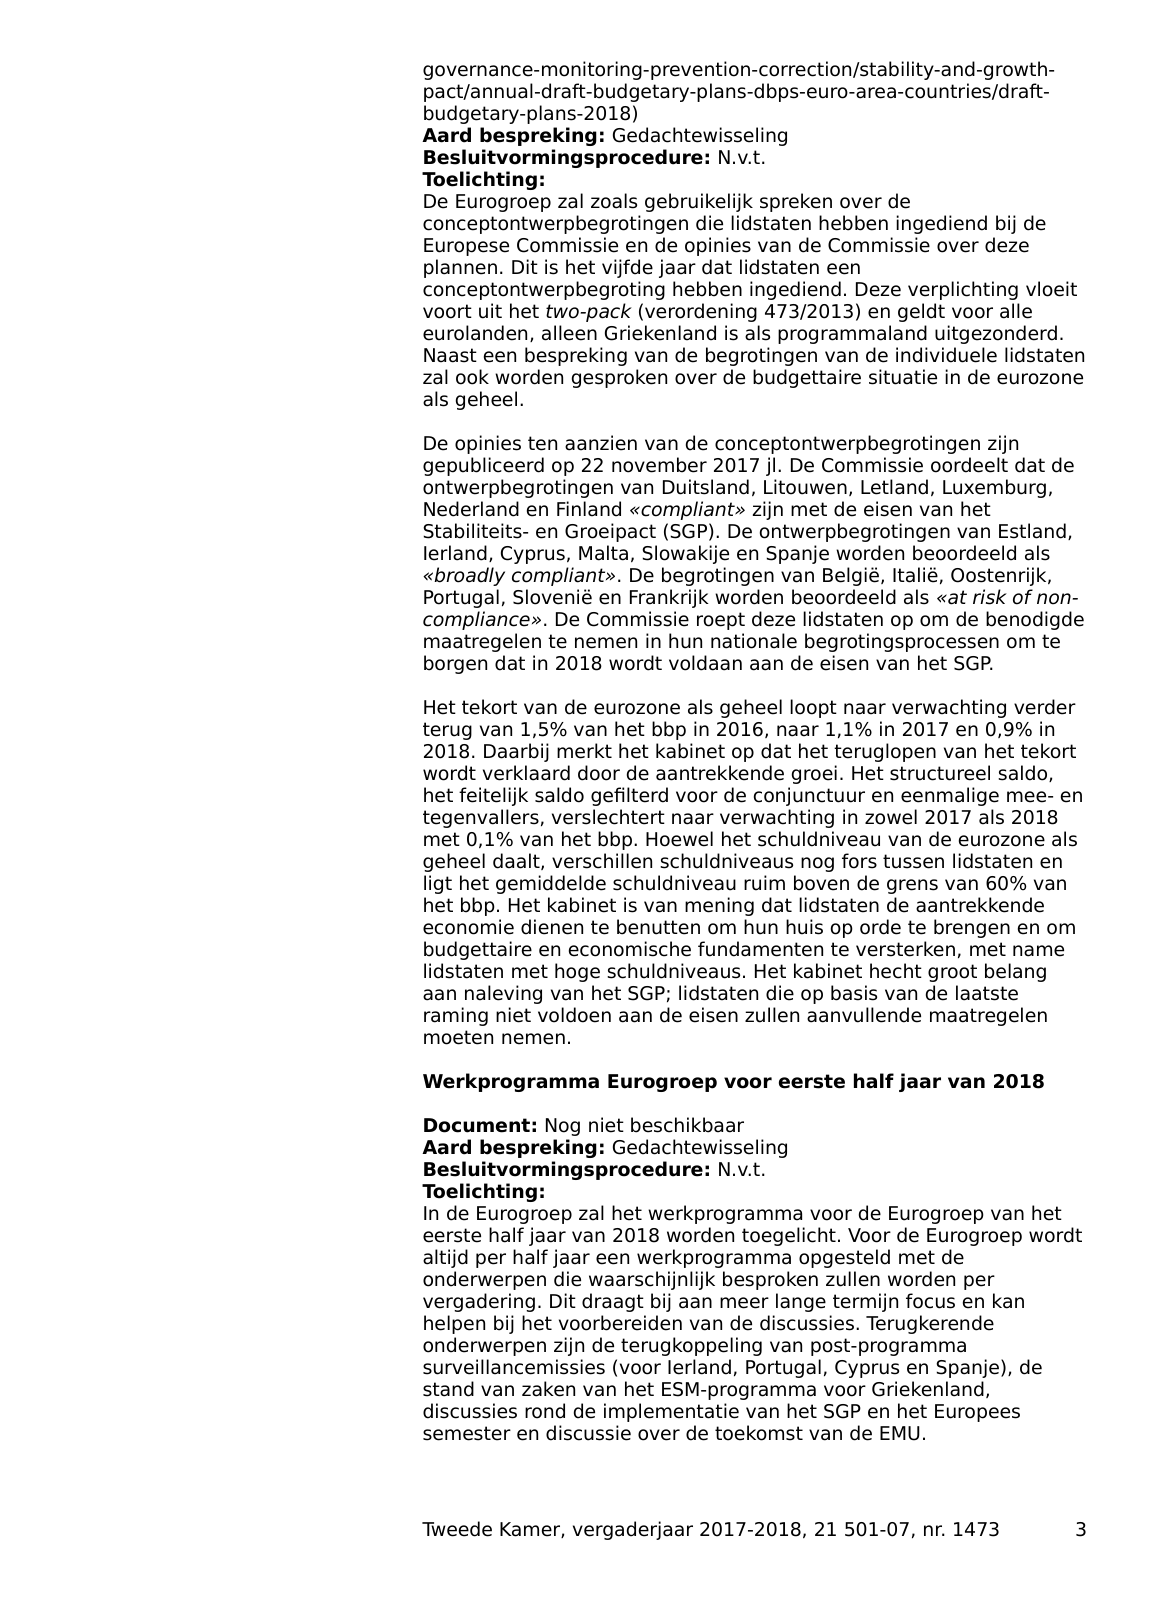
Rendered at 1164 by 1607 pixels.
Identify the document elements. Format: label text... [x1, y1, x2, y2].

text De opinies ten aanzien van de conceptontwerpbegrotingen zijn gepubliceerd op 22 november 2017 jl. De Commissie oordeelt dat de ontwerpbegrotingen van Duitsland, Litouwen, Letland, Luxemburg, Nederland en Finland «compliant» zijn met de eisen van het Stabiliteits- en Groeipact (SGP). De ontwerpbegrotingen van Estland, Ierland, Cyprus, Malta, Slowakije en Spanje worden beoordeeld als «broadly compliant». De begrotingen van België, Italië, Oostenrijk, Portugal, Slovenië en Frankrijk worden beoordeeld als «at risk of non-compliance». De Commissie roept deze lidstaten op om de benodigde maatregelen te nemen in hun nationale begrotingsprocessen om te borgen dat in 2018 wordt voldaan aan de eisen van het SGP. [422, 433, 1087, 675]
text Aard bespreking: Gedachtewisseling [422, 1137, 1087, 1159]
text De Eurogroep zal zoals gebruikelijk spreken over de conceptontwerpbegrotingen die lidstaten hebben ingediend bij de Europese Commissie en de opinies van de Commissie over deze plannen. Dit is het vijfde jaar dat lidstaten een conceptontwerpbegroting hebben ingediend. Deze verplichting vloeit voort uit het two-pack (verordening 473/2013) en geldt voor alle eurolanden, alleen Griekenland is als programmaland uitgezonderd. Naast een bespreking van de begrotingen van de individuele lidstaten zal ook worden gesproken over de budgettaire situatie in de eurozone als geheel. [422, 191, 1087, 411]
text governance-monitoring-prevention-correction/stability-and-growth-pact/annual-draft-budgetary-plans-dbps-euro-area-countries/draft-budgetary-plans-2018) [422, 59, 1087, 125]
text Document: Nog niet beschikbaar [422, 1115, 1087, 1137]
subtitle Werkprogramma Eurogroep voor eerste half jaar van 2018 [422, 1071, 1087, 1093]
text Besluitvormingsprocedure: N.v.t. [422, 1159, 1087, 1181]
text Toelichting: [422, 1181, 1087, 1203]
text Aard bespreking: Gedachtewisseling [422, 125, 1087, 147]
text In de Eurogroep zal het werkprogramma voor de Eurogroep van het eerste half jaar van 2018 worden toegelicht. Voor de Eurogroep wordt altijd per half jaar een werkprogramma opgesteld met de onderwerpen die waarschijnlijk besproken zullen worden per vergadering. Dit draagt bij aan meer lange termijn focus en kan helpen bij het voorbereiden van de discussies. Terugkerende onderwerpen zijn de terugkoppeling van post-programma surveillancemissies (voor Ierland, Portugal, Cyprus en Spanje), de stand van zaken van het ESM-programma voor Griekenland, discussies rond de implementatie van het SGP en het Europees semester en discussie over de toekomst van de EMU. [422, 1203, 1087, 1444]
text Besluitvormingsprocedure: N.v.t. [422, 147, 1087, 169]
text Toelichting: [422, 169, 1087, 191]
text Het tekort van de eurozone als geheel loopt naar verwachting verder terug van 1,5% van het bbp in 2016, naar 1,1% in 2017 en 0,9% in 2018. Daarbij merkt het kabinet op dat het teruglopen van het tekort wordt verklaard door de aantrekkende groei. Het structureel saldo, het feitelijk saldo gefilterd voor de conjunctuur en eenmalige mee- en tegenvallers, verslechtert naar verwachting in zowel 2017 als 2018 met 0,1% van het bbp. Hoewel het schuldniveau van de eurozone als geheel daalt, verschillen schuldniveaus nog fors tussen lidstaten en ligt het gemiddelde schuldniveau ruim boven de grens van 60% van het bbp. Het kabinet is van mening dat lidstaten de aantrekkende economie dienen te benutten om hun huis op orde te brengen en om budgettaire en economische fundamenten te versterken, met name lidstaten met hoge schuldniveaus. Het kabinet hecht groot belang aan naleving van het SGP; lidstaten die op basis van de laatste raming niet voldoen aan de eisen zullen aanvullende maatregelen moeten nemen. [422, 697, 1087, 1048]
